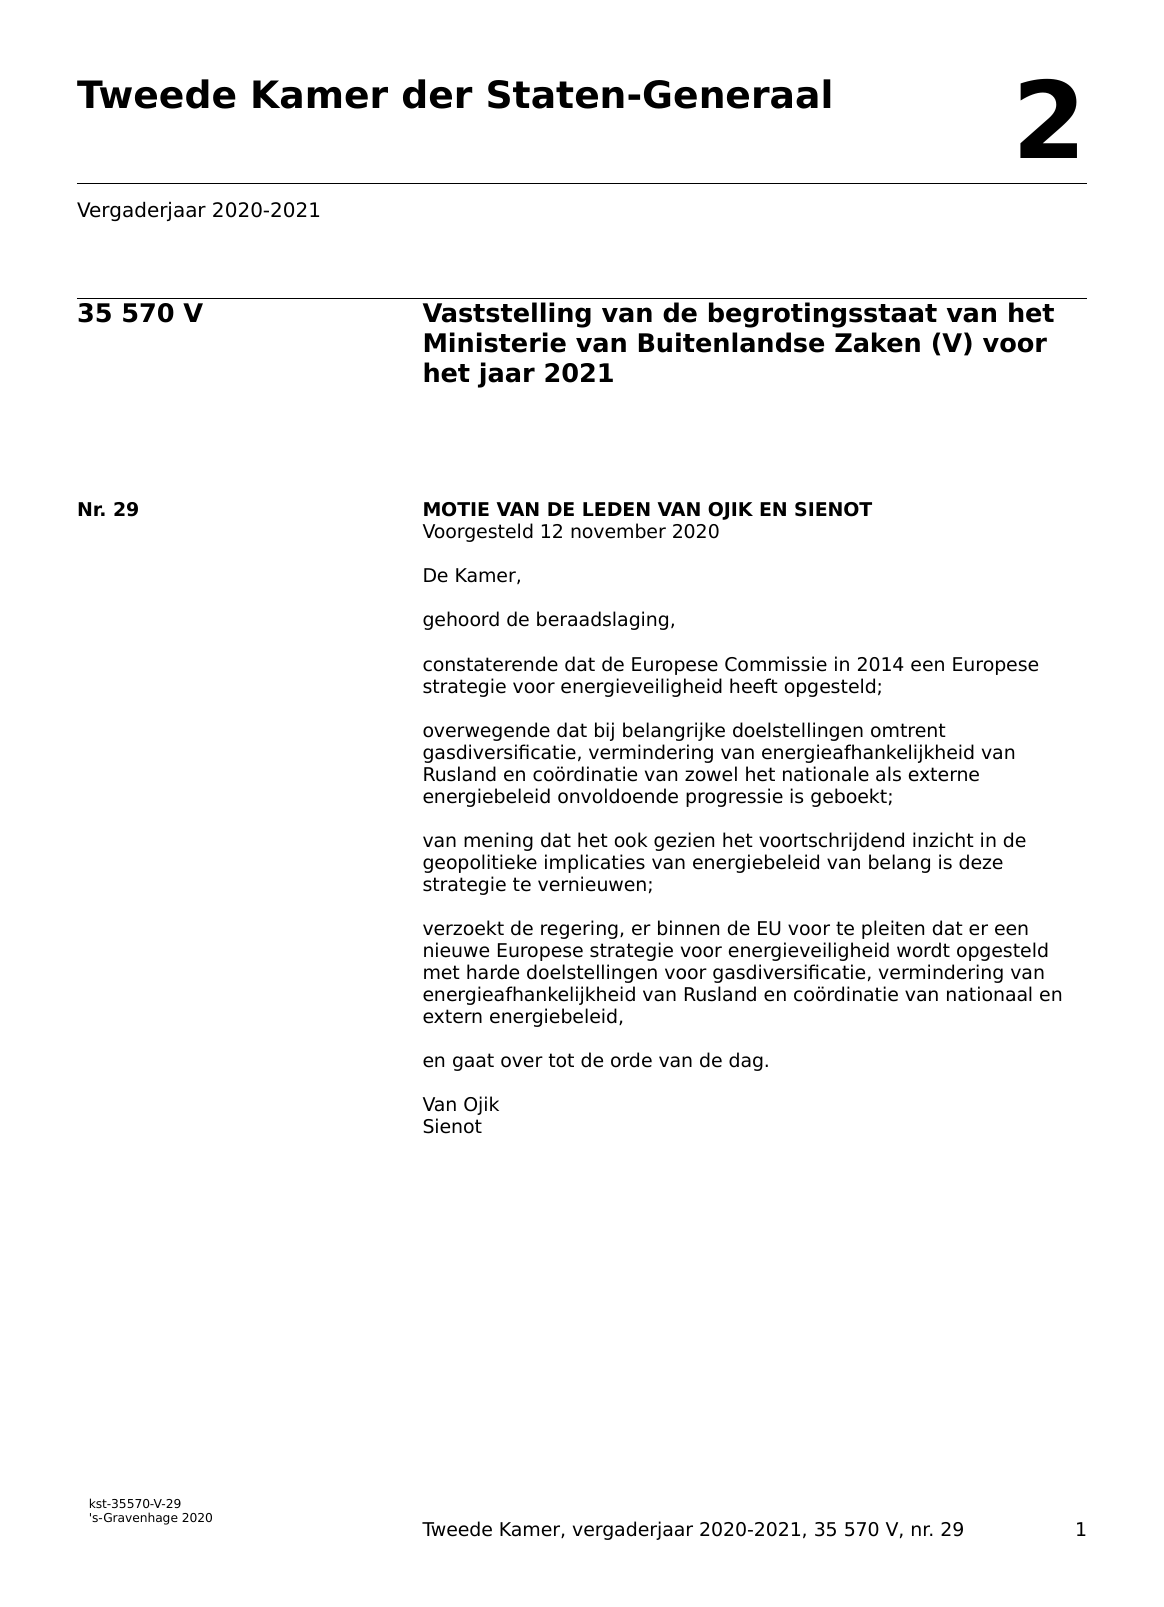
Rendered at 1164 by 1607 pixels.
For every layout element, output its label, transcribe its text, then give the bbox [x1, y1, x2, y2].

text verzoekt de regering, er binnen de EU voor te pleiten dat er een nieuwe Europese strategie voor energieveiligheid wordt opgesteld met harde doelstellingen voor gasdiversificatie, vermindering van energieafhankelijkheid van Rusland en coördinatie van nationaal en extern energiebeleid, [422, 918, 1087, 1028]
text en gaat over tot de orde van de dag. [422, 1050, 1087, 1072]
text gehoord de beraadslaging, [422, 609, 1087, 631]
text constaterende dat de Europese Commissie in 2014 een Europese strategie voor energieveiligheid heeft opgesteld; [422, 653, 1087, 697]
table_header 2 [886, 59, 1087, 183]
text De Kamer, [422, 565, 1087, 587]
text Voorgesteld 12 november 2020 [422, 521, 1087, 543]
subtitle 35 570 V Vaststelling van de begrotingsstaat van het Ministerie van Buitenlandse Zaken (V) voor het jaar 2021 [77, 299, 1087, 388]
text van mening dat het ook gezien het voortschrijdend inzicht in de geopolitieke implicaties van energiebeleid van belang is deze strategie te vernieuwen; [422, 830, 1087, 896]
text kst-35570-V-29 [88, 1497, 323, 1511]
subtitle Nr. 29 MOTIE VAN DE LEDEN VAN OJIK EN SIENOT [77, 499, 1087, 521]
table_header Tweede Kamer der Staten-Generaal [77, 59, 886, 183]
text Sienot [422, 1116, 1087, 1138]
text Van Ojik [422, 1094, 1087, 1116]
table_cell Vergaderjaar 2020-2021 [77, 184, 1087, 298]
text 's-Gravenhage 2020 [88, 1511, 323, 1525]
text overwegende dat bij belangrijke doelstellingen omtrent gasdiversificatie, vermindering van energieafhankelijkheid van Rusland en coördinatie van zowel het nationale als externe energiebeleid onvoldoende progressie is geboekt; [422, 720, 1087, 808]
